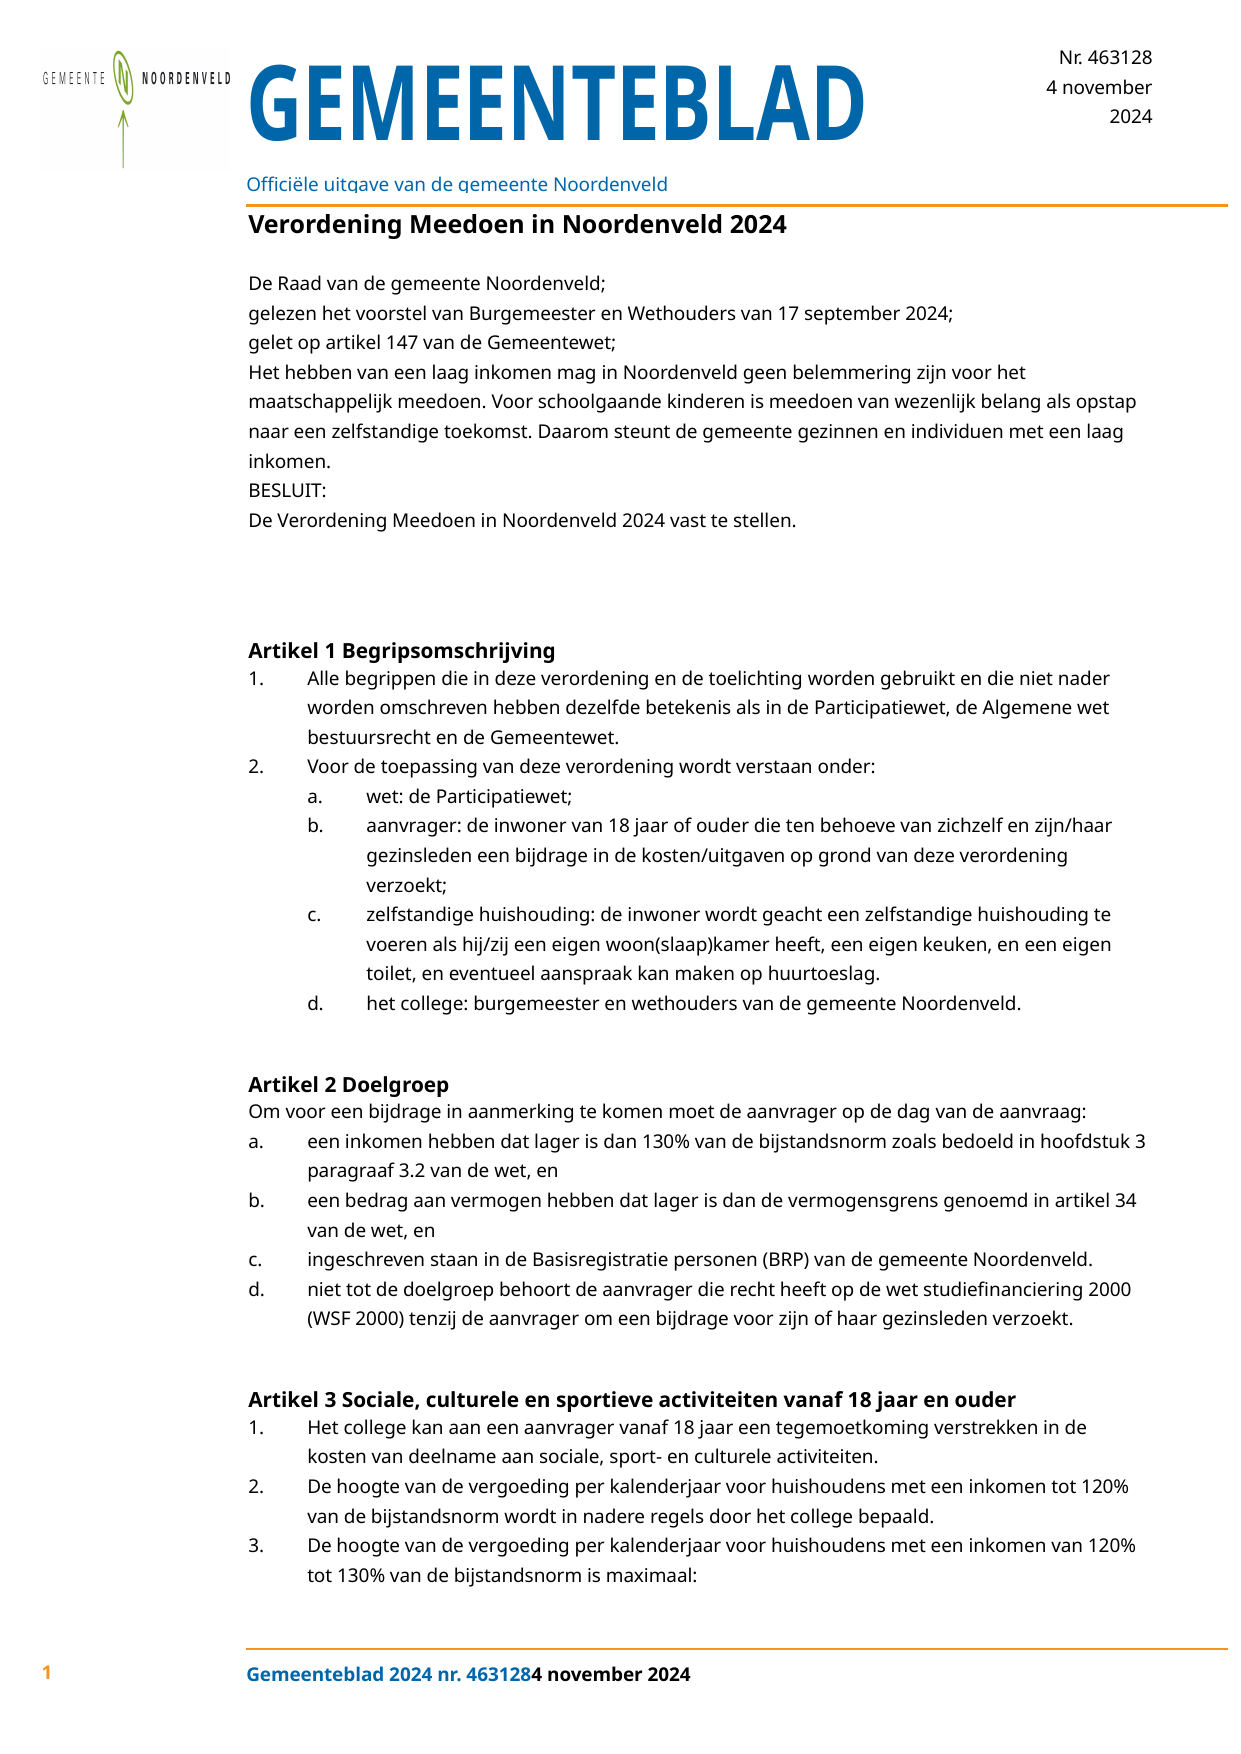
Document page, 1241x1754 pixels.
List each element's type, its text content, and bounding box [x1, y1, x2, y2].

text Het hebben van een laag inkomen mag in Noordenveld geen belemmering zijn voor het maatschappelijk meedoen. Voor schoolgaande kinderen is meedoen van wezenlijk belang als opstap naar een zelfstandige toekomst. Daarom steunt de gemeente gezinnen en individuen met een laag inkomen. [248, 359, 1152, 473]
list De hoogte van de vergoeding per kalenderjaar voor huishoudens met een inkomen van 120% tot 130% van de bijstandsnorm is maximaal: [248, 1532, 1152, 1588]
list wet: de Participatiewet; [307, 783, 1152, 809]
text gelet op artikel 147 van de Gemeentewet; [248, 329, 1152, 355]
text Artikel 2 Doelgroep [248, 1070, 1152, 1098]
list Het college kan aan een aanvrager vanaf 18 jaar een tegemoetkoming verstrekken in de kosten van deelname aan sociale, sport- en culturele activiteiten. [248, 1414, 1152, 1469]
list Voor de toepassing van deze verordening wordt verstaan onder: [248, 753, 1152, 779]
text Artikel 3 Sociale, culturele en sportieve activiteiten vanaf 18 jaar en ouder [248, 1386, 1152, 1414]
text Verordening Meedoen in Noordenveld 2024 [248, 207, 1152, 241]
list het college: burgemeester en wethouders van de gemeente Noordenveld. [307, 990, 1152, 1016]
list een inkomen hebben dat lager is dan 130% van de bijstandsnorm zoals bedoeld in hoofdstuk 3 paragraaf 3.2 van de wet, en [248, 1128, 1152, 1183]
list zelfstandige huishouding: de inwoner wordt geacht een zelfstandige huishouding te voeren als hij/zij een eigen woon(slaap)kamer heeft, een eigen keuken, en een eigen toilet, en eventueel aanspraak kan maken op huurtoeslag. [307, 901, 1152, 986]
text Artikel 1 Begripsomschrijving [248, 636, 1152, 665]
list een bedrag aan vermogen hebben dat lager is dan de vermogensgrens genoemd in artikel 34 van de wet, en [248, 1187, 1152, 1243]
text BESLUIT: [248, 477, 1152, 503]
picture [41, 47, 231, 172]
text gelezen het voorstel van Burgemeester en Wethouders van 17 september 2024; [248, 300, 1152, 326]
text De Verordening Meedoen in Noordenveld 2024 vast te stellen. [248, 507, 1152, 533]
list De hoogte van de vergoeding per kalenderjaar voor huishoudens met een inkomen tot 120% van de bijstandsnorm wordt in nadere regels door het college bepaald. [248, 1473, 1152, 1528]
text Om voor een bijdrage in aanmerking te komen moet de aanvrager op de dag van de aanvraag: [248, 1098, 1152, 1124]
list niet tot de doelgroep behoort de aanvrager die recht heeft op de wet studiefinanciering 2000 (WSF 2000) tenzij de aanvrager om een bijdrage voor zijn of haar gezinsleden verzoekt. [248, 1276, 1152, 1331]
text De Raad van de gemeente Noordenveld; [248, 270, 1152, 296]
list ingeschreven staan in de Basisregistratie personen (BRP) van de gemeente Noordenveld. [248, 1246, 1152, 1272]
list Alle begrippen die in deze verordening en de toelichting worden gebruikt en die niet nader worden omschreven hebben dezelfde betekenis als in de Participatiewet, de Algemene wet bestuursrecht en de Gemeentewet. [248, 665, 1152, 749]
list aanvrager: de inwoner van 18 jaar of ouder die ten behoeve van zichzelf en zijn/haar gezinsleden een bijdrage in de kosten/uitgaven op grond van deze verordening verzoekt; [307, 813, 1152, 897]
